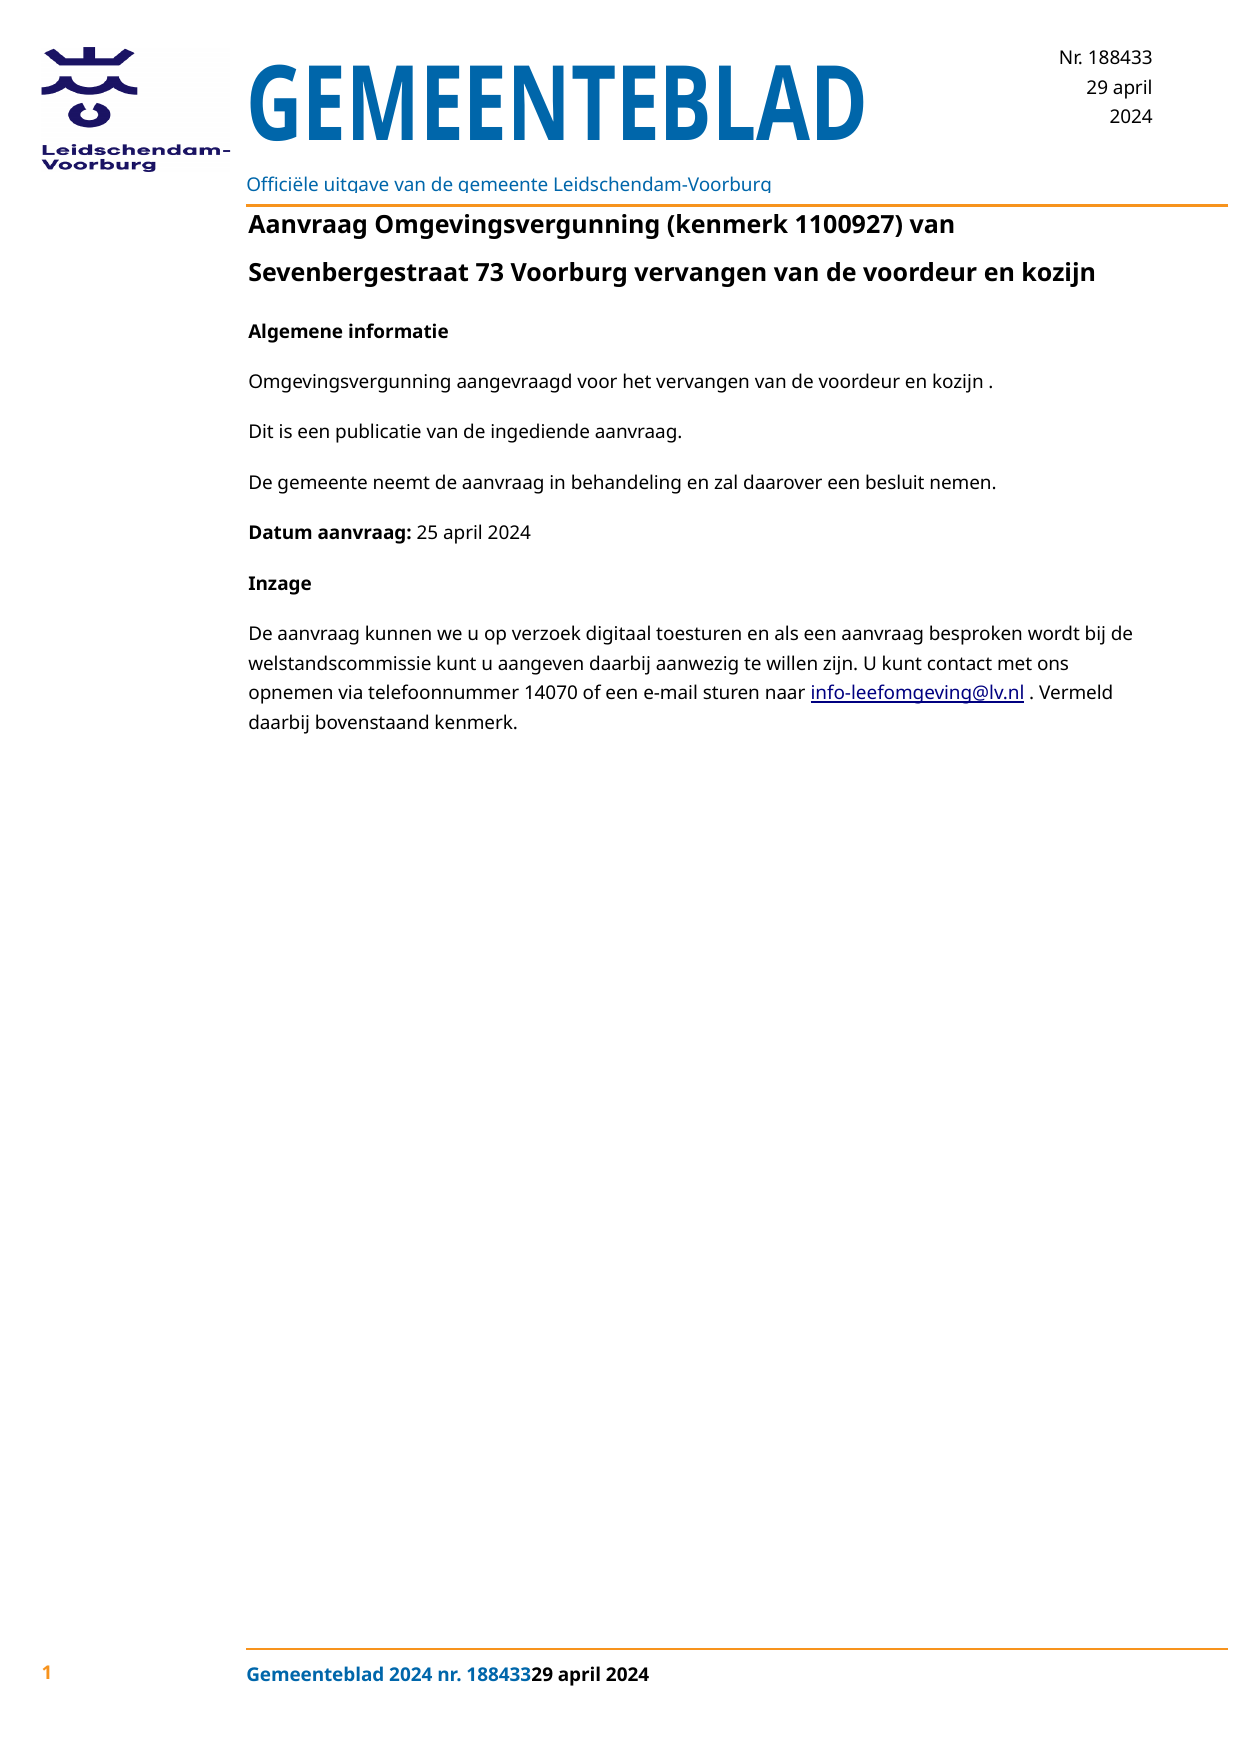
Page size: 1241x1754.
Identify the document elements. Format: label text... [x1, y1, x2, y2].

text Aanvraag Omgevingsvergunning (kenmerk 1100927) van Sevenbergestraat 73 Voorburg vervangen van de voordeur en kozijn [248, 207, 1152, 288]
text Datum aanvraag: 25 april 2024 [248, 519, 1152, 545]
text Algemene informatie [248, 318, 1152, 344]
text Omgevingsvergunning aangevraagd voor het vervangen van de voordeur en kozijn . [248, 368, 1152, 394]
text Inzage [248, 570, 1152, 596]
text De gemeente neemt de aanvraag in behandeling en zal daarover een besluit nemen. [248, 469, 1152, 495]
text Dit is een publicatie van de ingediende aanvraag. [248, 419, 1152, 444]
text De aanvraag kunnen we u op verzoek digitaal toesturen en als een aanvraag besproken wordt bij de welstandscommissie kunt u aangeven daarbij aanwezig te willen zijn. U kunt contact met ons opnemen via telefoonnummer 14070 of een e-mail sturen naar info-leefomgeving@lv.nl . Vermeld daarbij bovenstaand kenmerk. [248, 620, 1152, 735]
picture [41, 47, 231, 172]
